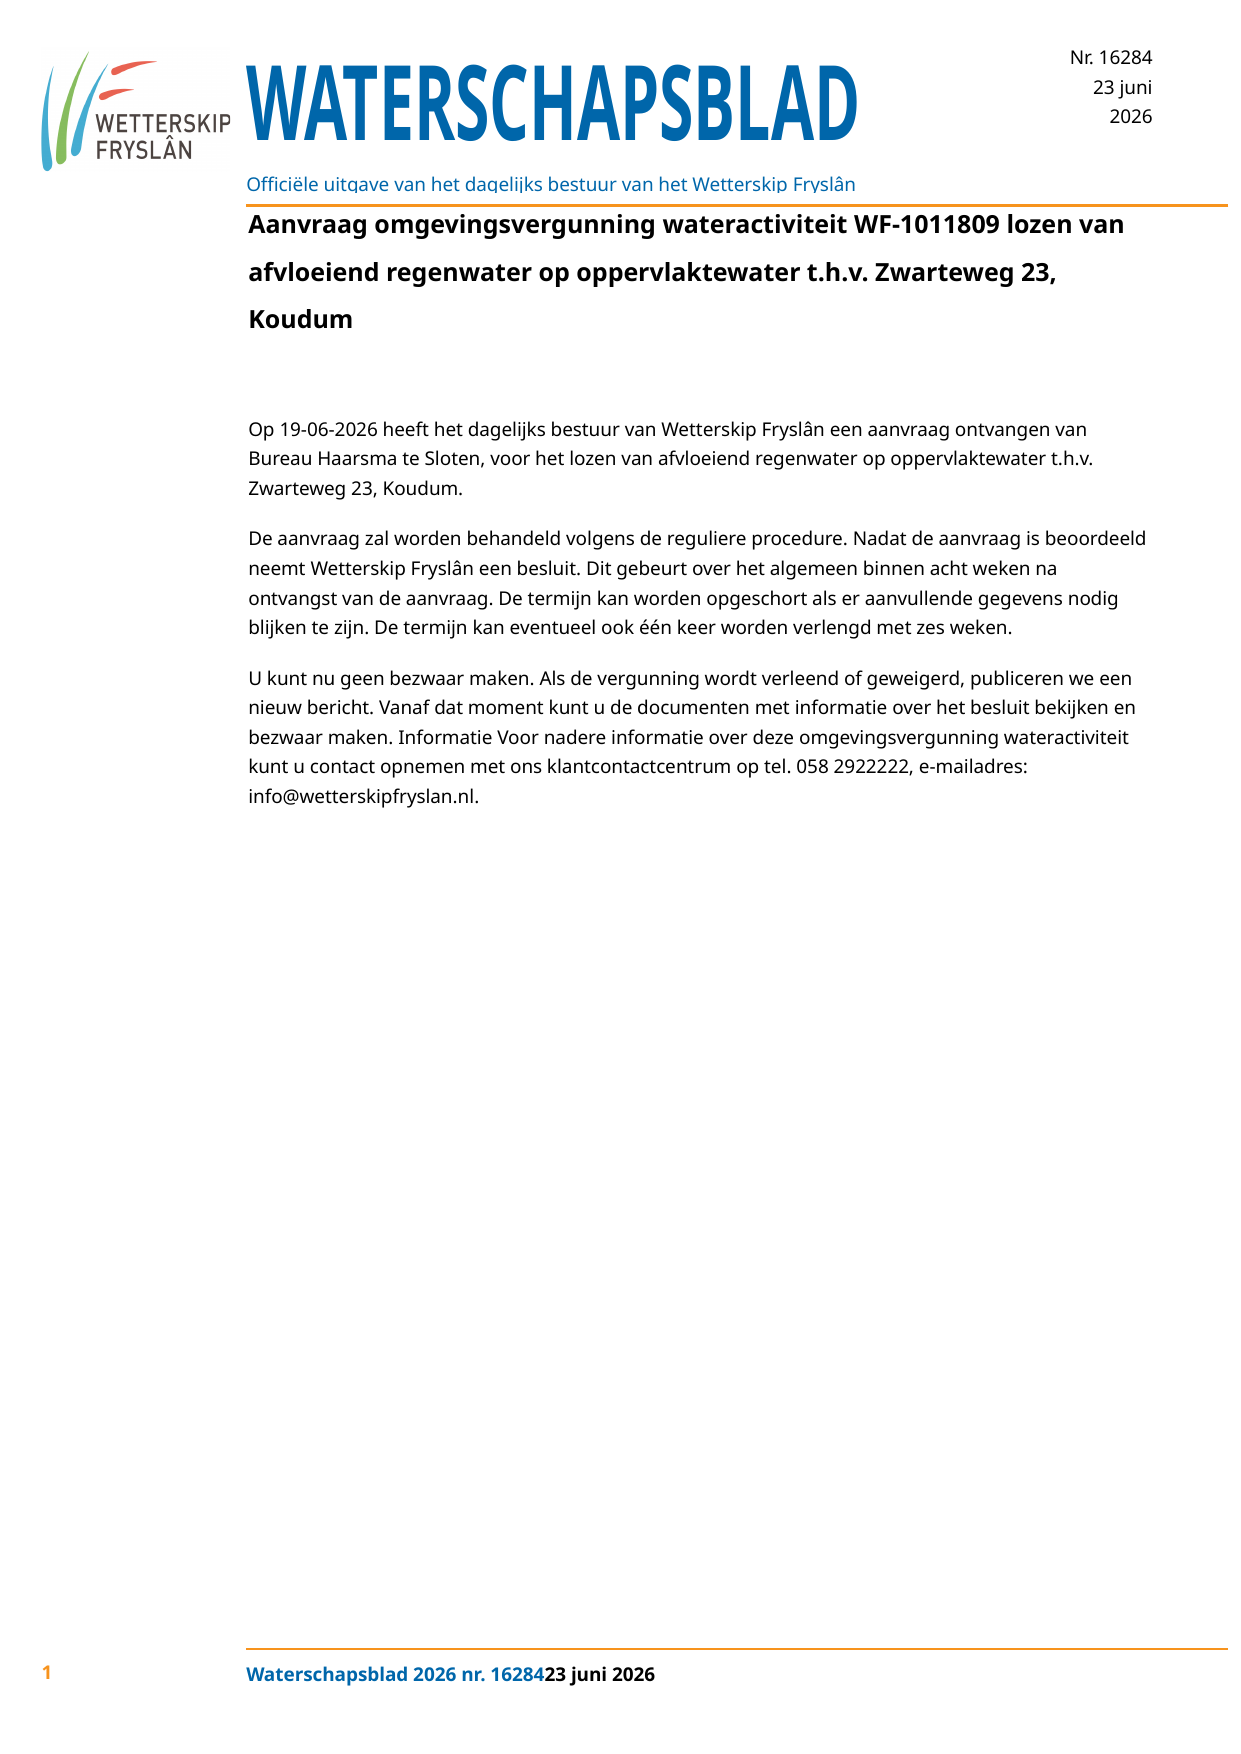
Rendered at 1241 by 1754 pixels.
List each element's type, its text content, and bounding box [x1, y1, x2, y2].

text Aanvraag omgevingsvergunning wateractiviteit WF-1011809 lozen van afvloeiend regenwater op oppervlaktewater t.h.v. Zwarteweg 23, Koudum [248, 207, 1152, 336]
text U kunt nu geen bezwaar maken. Als de vergunning wordt verleend of geweigerd, publiceren we een nieuw bericht. Vanaf dat moment kunt u de documenten met informatie over het besluit bekijken en bezwaar maken. Informatie Voor nadere informatie over deze omgevingsvergunning wateractiviteit kunt u contact opnemen met ons klantcontactcentrum op tel. 058 2922222, e-mailadres: info@wetterskipfryslan.nl. [248, 665, 1152, 809]
text De aanvraag zal worden behandeld volgens de reguliere procedure. Nadat de aanvraag is beoordeeld neemt Wetterskip Fryslân een besluit. Dit gebeurt over het algemeen binnen acht weken na ontvangst van de aanvraag. De termijn kan worden opgeschort als er aanvullende gegevens nodig blijken te zijn. De termijn kan eventueel ook één keer worden verlengd met zes weken. [248, 526, 1152, 640]
text Op 19-06-2026 heeft het dagelijks bestuur van Wetterskip Fryslân een aanvraag ontvangen van Bureau Haarsma te Sloten, voor het lozen van afvloeiend regenwater op oppervlaktewater t.h.v. Zwarteweg 23, Koudum. [248, 416, 1152, 501]
picture [41, 47, 231, 172]
